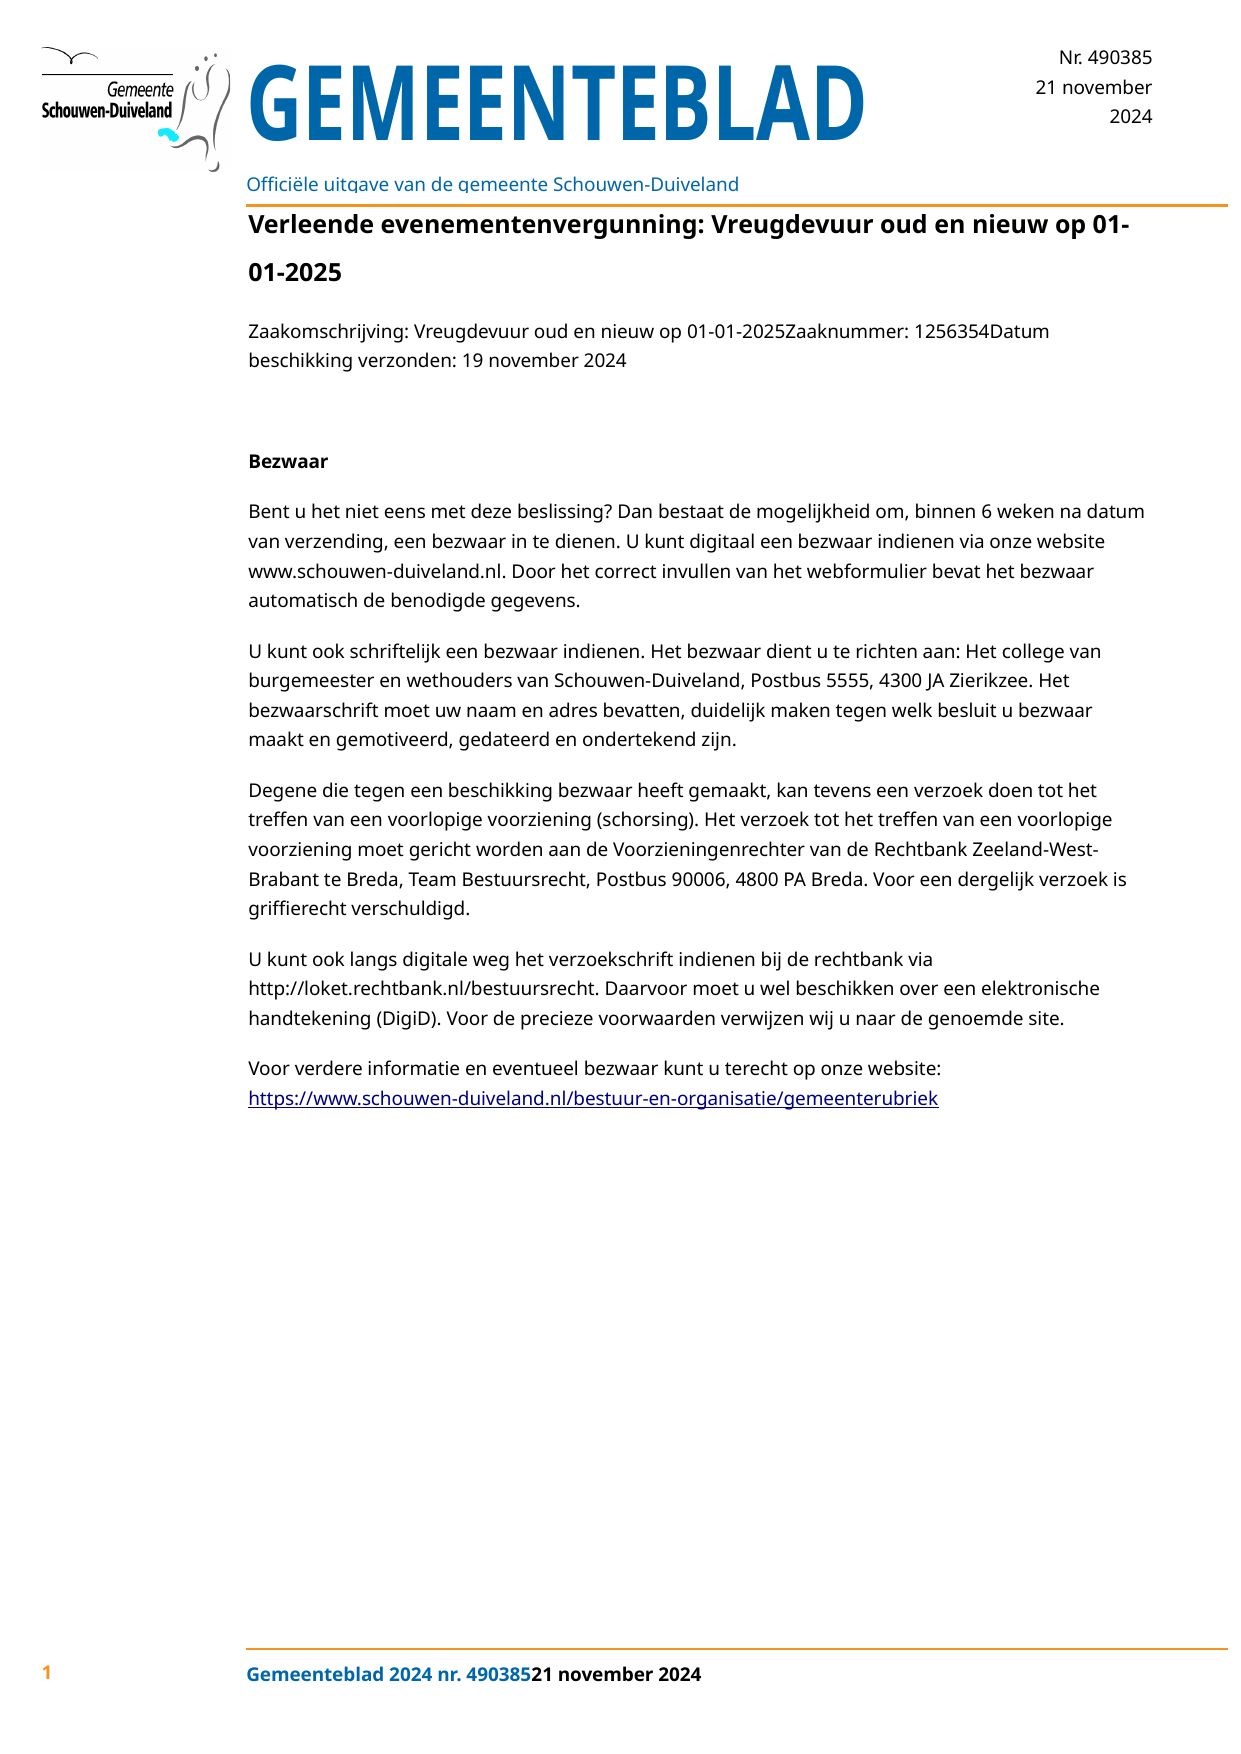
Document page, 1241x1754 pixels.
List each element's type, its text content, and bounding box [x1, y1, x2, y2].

text Bezwaar [248, 448, 1152, 474]
text U kunt ook langs digitale weg het verzoekschrift indienen bij de rechtbank via http://loket.rechtbank.nl/bestuursrecht. Daarvoor moet u wel beschikken over een elektronische handtekening (DigiD). Voor de precieze voorwaarden verwijzen wij u naar de genoemde site. [248, 946, 1152, 1031]
picture [41, 47, 231, 172]
text Zaakomschrijving: Vreugdevuur oud en nieuw op 01-01-2025Zaaknummer: 1256354Datum beschikking verzonden: 19 november 2024 [248, 318, 1152, 373]
text Verleende evenementenvergunning: Vreugdevuur oud en nieuw op 01-01-2025 [248, 207, 1152, 288]
text U kunt ook schriftelijk een bezwaar indienen. Het bezwaar dient u te richten aan: Het college van burgemeester en wethouders van Schouwen-Duiveland, Postbus 5555, 4300 JA Zierikzee. Het bezwaarschrift moet uw naam en adres bevatten, duidelijk maken tegen welk besluit u bezwaar maakt en gemotiveerd, gedateerd en ondertekend zijn. [248, 638, 1152, 752]
text Degene die tegen een beschikking bezwaar heeft gemaakt, kan tevens een verzoek doen tot het treffen van een voorlopige voorziening (schorsing). Het verzoek tot het treffen van een voorlopige voorziening moet gericht worden aan de Voorzieningenrechter van de Rechtbank Zeeland-West-Brabant te Breda, Team Bestuursrecht, Postbus 90006, 4800 PA Breda. Voor een dergelijk verzoek is griffierecht verschuldigd. [248, 777, 1152, 921]
text Bent u het niet eens met deze beslissing? Dan bestaat de mogelijkheid om, binnen 6 weken na datum van verzending, een bezwaar in te dienen. U kunt digitaal een bezwaar indienen via onze website www.schouwen-duiveland.nl. Door het correct invullen van het webformulier bevat het bezwaar automatisch de benodigde gegevens. [248, 499, 1152, 613]
text Voor verdere informatie en eventueel bezwaar kunt u terecht op onze website: https://www.schouwen-duiveland.nl/bestuur-en-organisatie/gemeenterubriek [248, 1055, 1152, 1111]
